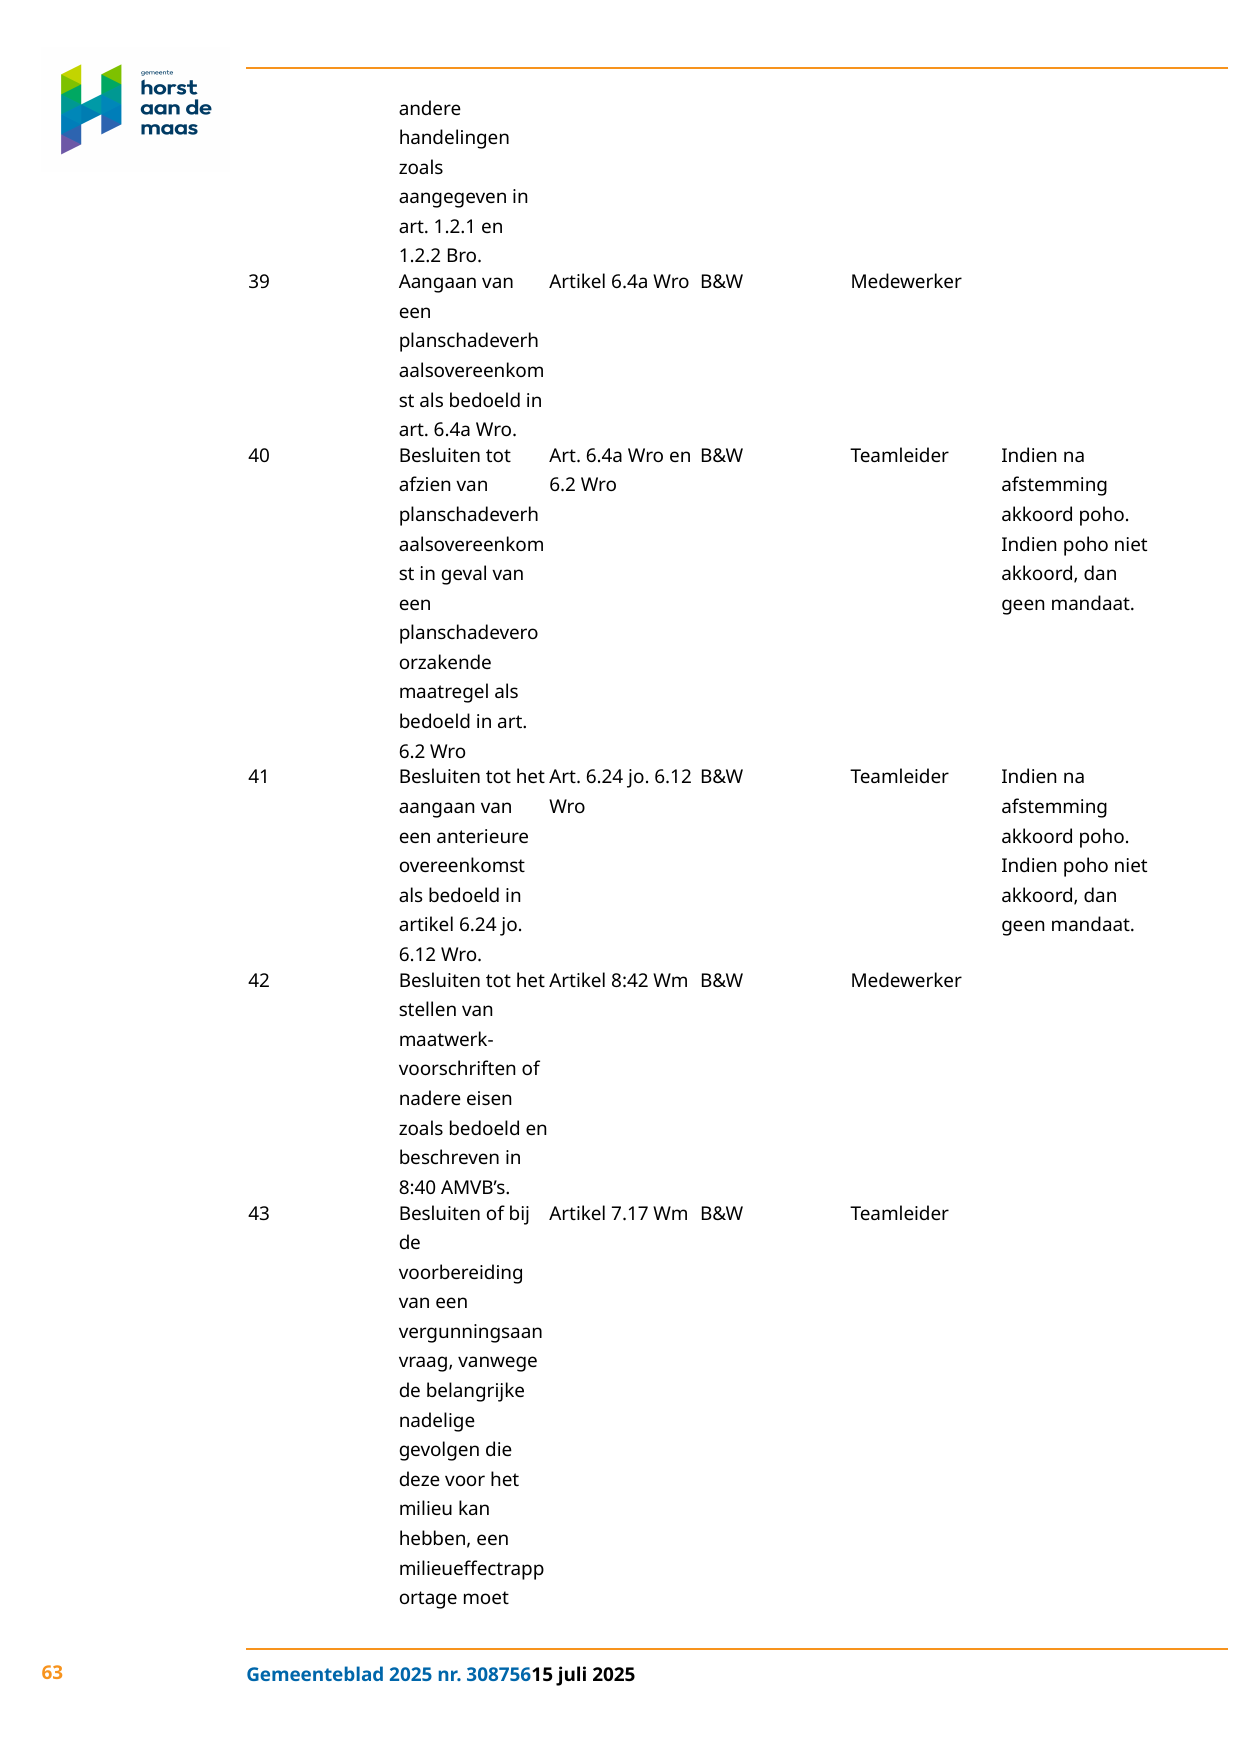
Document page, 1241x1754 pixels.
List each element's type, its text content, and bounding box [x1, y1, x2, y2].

table_cell 40 [248, 442, 398, 764]
table_cell 39 [248, 269, 398, 442]
table_cell Indien na afstemming akkoord poho. Indien poho niet akkoord, dan geen mandaat. [1001, 442, 1152, 764]
table_cell Art. 6.24 jo. 6.12 Wro [549, 764, 700, 967]
table_cell Teamleider [850, 1200, 1001, 1610]
table_cell [1001, 967, 1152, 1200]
table_cell B&W [700, 967, 850, 1200]
table_cell Artikel 8:42 Wm [549, 967, 700, 1200]
table_cell 43 [248, 1200, 398, 1610]
table_cell [1001, 269, 1152, 442]
table_cell andere handelingen zoals aangegeven in art. 1.2.1 en 1.2.2 Bro. [399, 95, 549, 268]
table_cell [549, 95, 700, 268]
table_cell 41 [248, 764, 398, 967]
table_cell Besluiten tot afzien van planschadeverhaalsovereenkomst in geval van een planschadeveroorzakende maatregel als bedoeld in art. 6.2 Wro [399, 442, 549, 764]
table_cell Aangaan van een planschadeverhaalsovereenkomst als bedoeld in art. 6.4a Wro. [399, 269, 549, 442]
table_cell [700, 95, 850, 268]
table_cell Medewerker [850, 269, 1001, 442]
table_cell [1001, 1200, 1152, 1610]
table_cell [248, 95, 398, 268]
table_cell Besluiten of bij de voorbereiding van een vergunningsaanvraag, vanwege de belangrijke nadelige gevolgen die deze voor het milieu kan hebben, een milieueffectrapportage moet [399, 1200, 549, 1610]
table_cell B&W [700, 269, 850, 442]
table_cell B&W [700, 442, 850, 764]
table_cell Besluiten tot het aangaan van een anterieure overeenkomst als bedoeld in artikel 6.24 jo. 6.12 Wro. [399, 764, 549, 967]
table_cell Indien na afstemming akkoord poho. Indien poho niet akkoord, dan geen mandaat. [1001, 764, 1152, 967]
table_cell Art. 6.4a Wro en 6.2 Wro [549, 442, 700, 764]
table_cell 42 [248, 967, 398, 1200]
table_cell [850, 95, 1001, 268]
table_cell Besluiten tot het stellen van maatwerk-voorschriften of nadere eisen zoals bedoeld en beschreven in 8:40 AMVB’s. [399, 967, 549, 1200]
table_cell Medewerker [850, 967, 1001, 1200]
table_cell Artikel 7.17 Wm [549, 1200, 700, 1610]
table_cell B&W [700, 1200, 850, 1610]
table_cell Teamleider [850, 442, 1001, 764]
table_cell [1001, 95, 1152, 268]
table_cell Teamleider [850, 764, 1001, 967]
picture [41, 47, 231, 172]
table_cell Artikel 6.4a Wro [549, 269, 700, 442]
table_cell B&W [700, 764, 850, 967]
